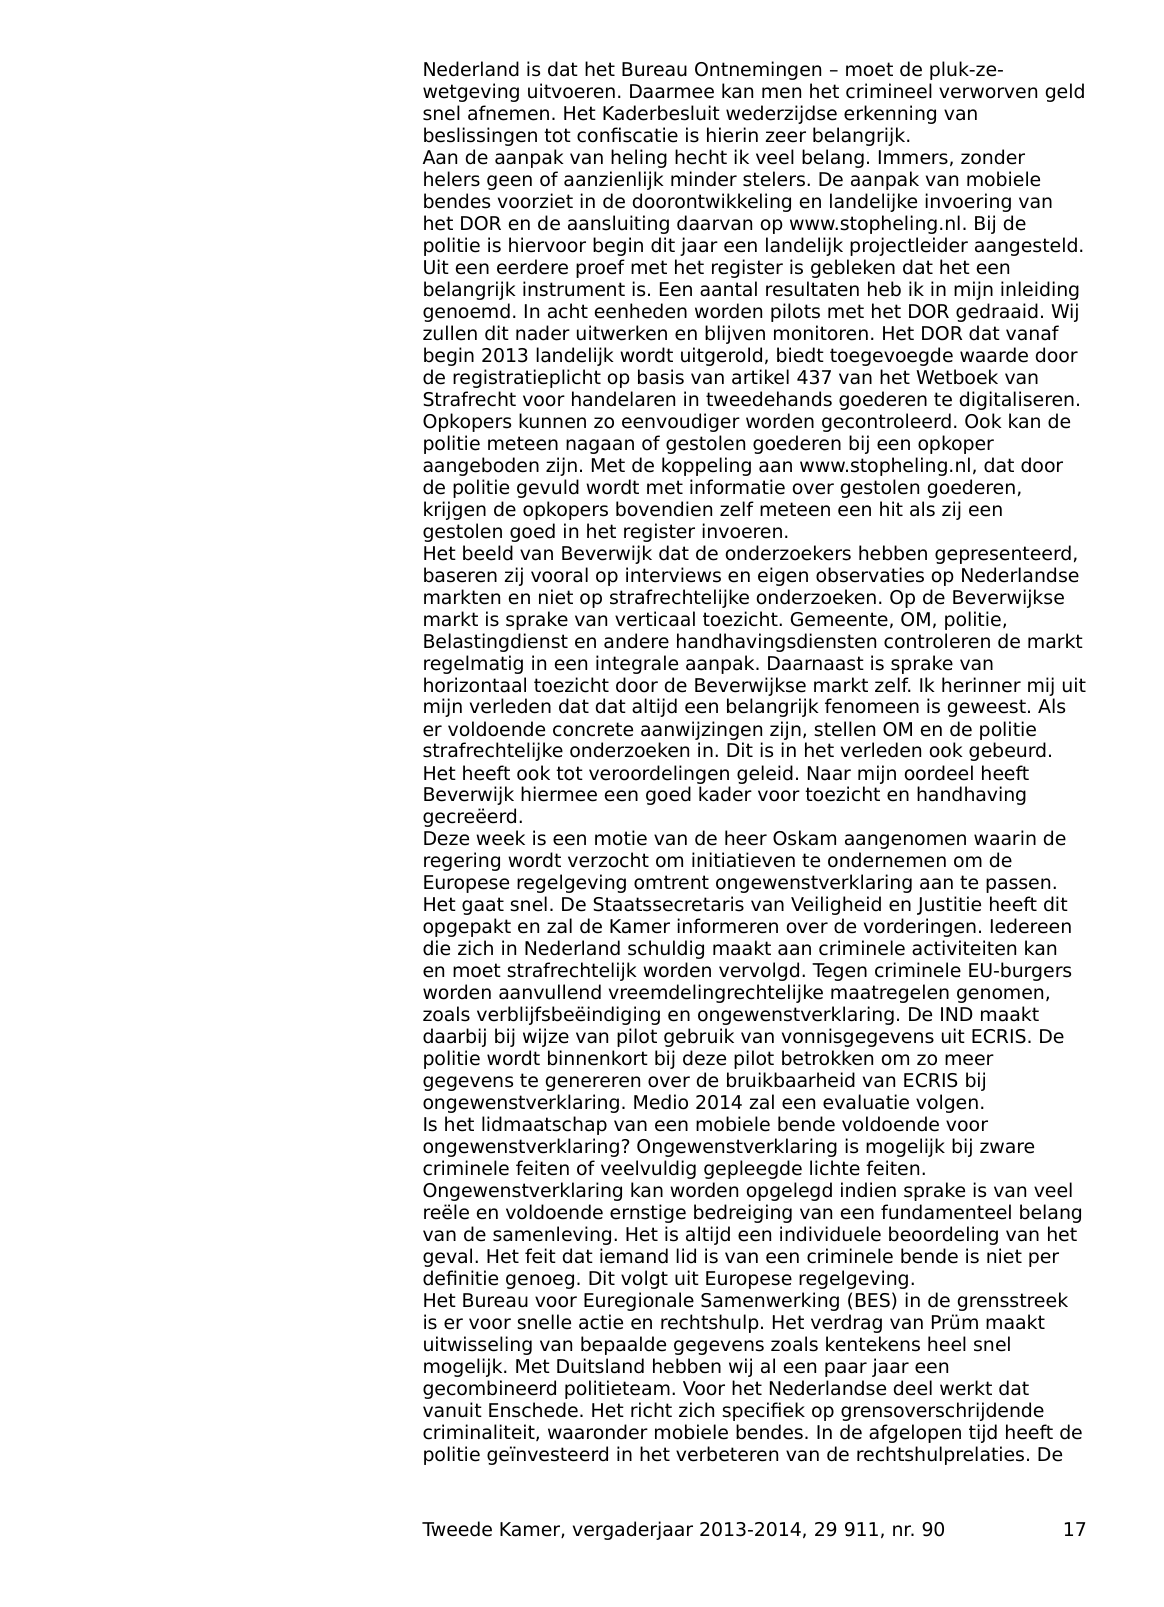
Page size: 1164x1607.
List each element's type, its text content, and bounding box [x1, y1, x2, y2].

text Het beeld van Beverwijk dat de onderzoekers hebben gepresenteerd, baseren zij vooral op interviews en eigen observaties op Nederlandse markten en niet op strafrechtelijke onderzoeken. Op de Beverwijkse markt is sprake van verticaal toezicht. Gemeente, OM, politie, Belastingdienst en andere handhavingsdiensten controleren de markt regelmatig in een integrale aanpak. Daarnaast is sprake van horizontaal toezicht door de Beverwijkse markt zelf. Ik herinner mij uit mijn verleden dat dat altijd een belangrijk fenomeen is geweest. Als er voldoende concrete aanwijzingen zijn, stellen OM en de politie strafrechtelijke onderzoeken in. Dit is in het verleden ook gebeurd. Het heeft ook tot veroordelingen geleid. Naar mijn oordeel heeft Beverwijk hiermee een goed kader voor toezicht en handhaving gecreëerd. [422, 543, 1087, 828]
text Aan de aanpak van heling hecht ik veel belang. Immers, zonder helers geen of aanzienlijk minder stelers. De aanpak van mobiele bendes voorziet in de doorontwikkeling en landelijke invoering van het DOR en de aansluiting daarvan op www.stopheling.nl. Bij de politie is hiervoor begin dit jaar een landelijk projectleider aangesteld. Uit een eerdere proef met het register is gebleken dat het een belangrijk instrument is. Een aantal resultaten heb ik in mijn inleiding genoemd. In acht eenheden worden pilots met het DOR gedraaid. Wij zullen dit nader uitwerken en blijven monitoren. Het DOR dat vanaf begin 2013 landelijk wordt uitgerold, biedt toegevoegde waarde door de registratieplicht op basis van artikel 437 van het Wetboek van Strafrecht voor handelaren in tweedehands goederen te digitaliseren. Opkopers kunnen zo eenvoudiger worden gecontroleerd. Ook kan de politie meteen nagaan of gestolen goederen bij een opkoper aangeboden zijn. Met de koppeling aan www.stopheling.nl, dat door de politie gevuld wordt met informatie over gestolen goederen, krijgen de opkopers bovendien zelf meteen een hit als zij een gestolen goed in het register invoeren. [422, 147, 1087, 543]
text Is het lidmaatschap van een mobiele bende voldoende voor ongewenstverklaring? Ongewenstverklaring is mogelijk bij zware criminele feiten of veelvuldig gepleegde lichte feiten. Ongewenstverklaring kan worden opgelegd indien sprake is van veel reële en voldoende ernstige bedreiging van een fundamenteel belang van de samenleving. Het is altijd een individuele beoordeling van het geval. Het feit dat iemand lid is van een criminele bende is niet per definitie genoeg. Dit volgt uit Europese regelgeving. [422, 1114, 1087, 1290]
text Het Bureau voor Euregionale Samenwerking (BES) in de grensstreek is er voor snelle actie en rechtshulp. Het verdrag van Prüm maakt uitwisseling van bepaalde gegevens zoals kentekens heel snel mogelijk. Met Duitsland hebben wij al een paar jaar een gecombineerd politieteam. Voor het Nederlandse deel werkt dat vanuit Enschede. Het richt zich specifiek op grensoverschrijdende criminaliteit, waaronder mobiele bendes. In de afgelopen tijd heeft de politie geïnvesteerd in het verbeteren van de rechtshulprelaties. De [422, 1290, 1087, 1466]
text Deze week is een motie van de heer Oskam aangenomen waarin de regering wordt verzocht om initiatieven te ondernemen om de Europese regelgeving omtrent ongewenstverklaring aan te passen. Het gaat snel. De Staatssecretaris van Veiligheid en Justitie heeft dit opgepakt en zal de Kamer informeren over de vorderingen. Iedereen die zich in Nederland schuldig maakt aan criminele activiteiten kan en moet strafrechtelijk worden vervolgd. Tegen criminele EU-burgers worden aanvullend vreemdelingrechtelijke maatregelen genomen, zoals verblijfsbeëindiging en ongewenstverklaring. De IND maakt daarbij bij wijze van pilot gebruik van vonnisgegevens uit ECRIS. De politie wordt binnenkort bij deze pilot betrokken om zo meer gegevens te genereren over de bruikbaarheid van ECRIS bij ongewenstverklaring. Medio 2014 zal een evaluatie volgen. [422, 828, 1087, 1114]
text Nederland is dat het Bureau Ontnemingen – moet de pluk-ze-wetgeving uitvoeren. Daarmee kan men het crimineel verworven geld snel afnemen. Het Kaderbesluit wederzijdse erkenning van beslissingen tot confiscatie is hierin zeer belangrijk. [422, 59, 1087, 147]
